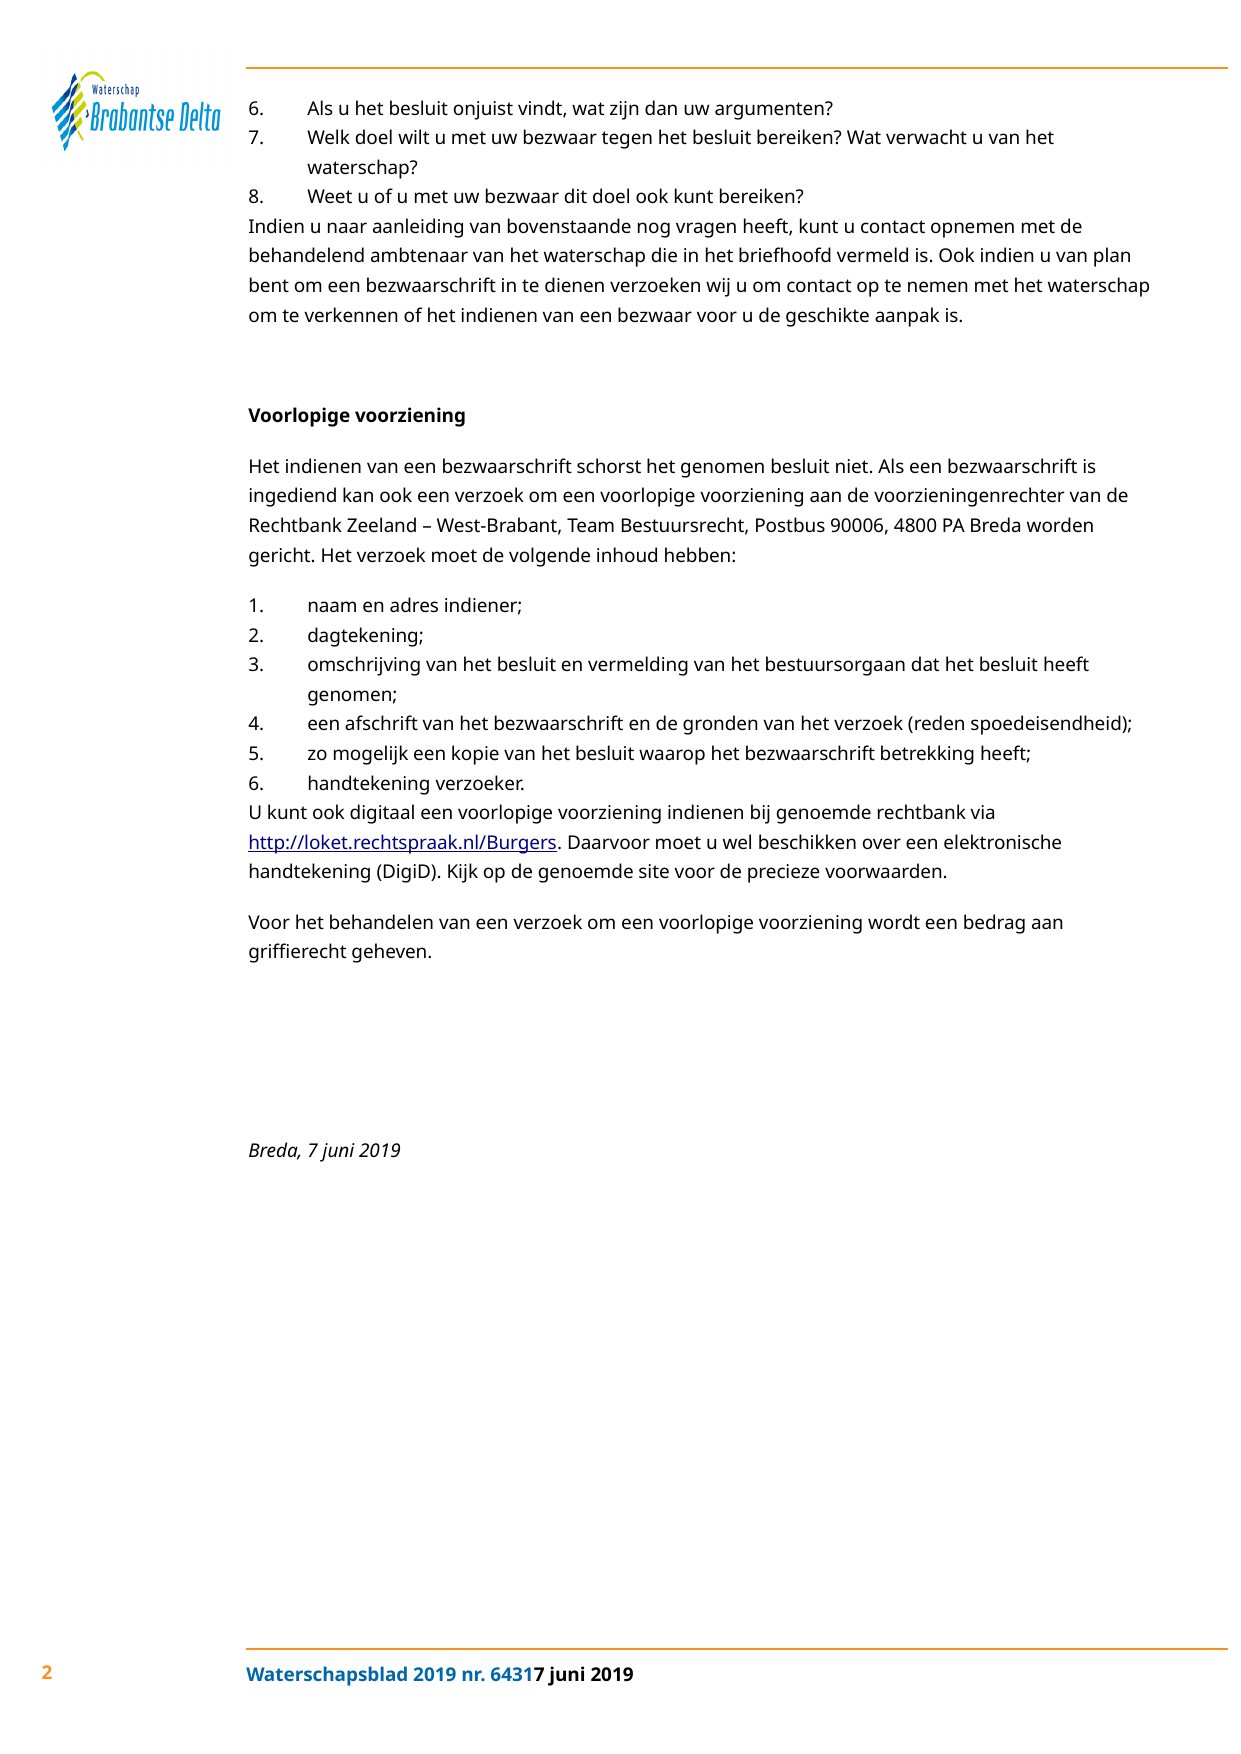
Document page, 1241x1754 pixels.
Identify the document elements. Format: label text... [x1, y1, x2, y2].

text Voorlopige voorziening [248, 403, 1152, 428]
list dagtekening; [248, 622, 1152, 648]
picture [41, 47, 231, 172]
list zo mogelijk een kopie van het besluit waarop het bezwaarschrift betrekking heeft; [248, 740, 1152, 766]
text Het indienen van een bezwaarschrift schorst het genomen besluit niet. Als een bezwaarschrift is ingediend kan ook een verzoek om een voorlopige voorziening aan de voorzieningenrechter van de Rechtbank Zeeland – West-Brabant, Team Bestuursrecht, Postbus 90006, 4800 PA Breda worden gericht. Het verzoek moet de volgende inhoud hebben: [248, 453, 1152, 568]
text U kunt ook digitaal een voorlopige voorziening indienen bij genoemde rechtbank via http://loket.rechtspraak.nl/Burgers. Daarvoor moet u wel beschikken over een elektronische handtekening (DigiD). Kijk op de genoemde site voor de precieze voorwaarden. [248, 799, 1152, 884]
list een afschrift van het bezwaarschrift en de gronden van het verzoek (reden spoedeisendheid); [248, 711, 1152, 736]
list naam en adres indiener; [248, 592, 1152, 618]
list handtekening verzoeker. [248, 770, 1152, 796]
text Voor het behandelen van een verzoek om een voorlopige voorziening wordt een bedrag aan griffierecht geheven. [248, 909, 1152, 964]
list Als u het besluit onjuist vindt, wat zijn dan uw argumenten? [248, 95, 1152, 121]
list Weet u of u met uw bezwaar dit doel ook kunt bereiken? [248, 183, 1152, 209]
text Indien u naar aanleiding van bovenstaande nog vragen heeft, kunt u contact opnemen met de behandelend ambtenaar van het waterschap die in het briefhoofd vermeld is. Ook indien u van plan bent om een bezwaarschrift in te dienen verzoeken wij u om contact op te nemen met het waterschap om te verkennen of het indienen van een bezwaar voor u de geschikte aanpak is. [248, 213, 1152, 328]
text Breda, 7 juni 2019 [248, 1138, 1152, 1163]
list Welk doel wilt u met uw bezwaar tegen het besluit bereiken? Wat verwacht u van het waterschap? [248, 124, 1152, 180]
list omschrijving van het besluit en vermelding van het bestuursorgaan dat het besluit heeft genomen; [248, 651, 1152, 707]
